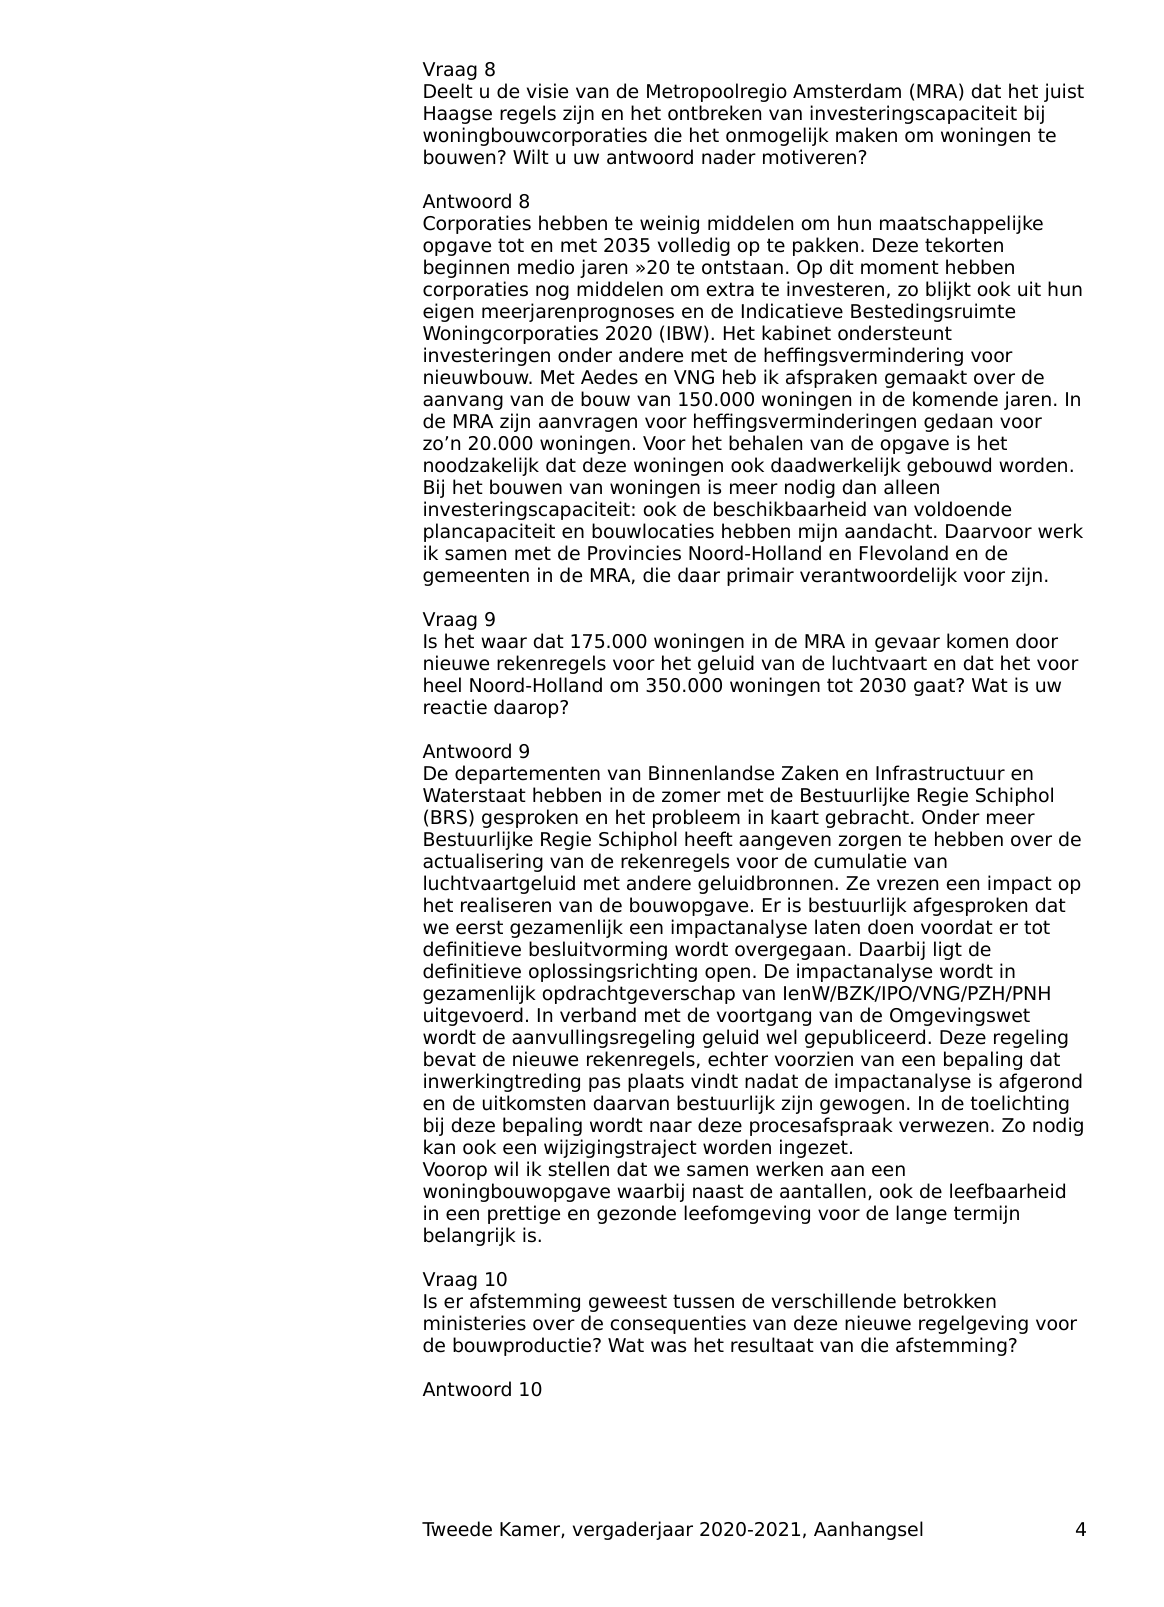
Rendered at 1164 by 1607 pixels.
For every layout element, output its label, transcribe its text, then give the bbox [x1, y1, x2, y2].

text De departementen van Binnenlandse Zaken en Infrastructuur en Waterstaat hebben in de zomer met de Bestuurlijke Regie Schiphol (BRS) gesproken en het probleem in kaart gebracht. Onder meer Bestuurlijke Regie Schiphol heeft aangeven zorgen te hebben over de actualisering van de rekenregels voor de cumulatie van luchtvaartgeluid met andere geluidbronnen. Ze vrezen een impact op het realiseren van de bouwopgave. Er is bestuurlijk afgesproken dat we eerst gezamenlijk een impactanalyse laten doen voordat er tot definitieve besluitvorming wordt overgegaan. Daarbij ligt de definitieve oplossingsrichting open. De impactanalyse wordt in gezamenlijk opdrachtgeverschap van IenW/BZK/IPO/VNG/PZH/PNH uitgevoerd. In verband met de voortgang van de Omgevingswet wordt de aanvullingsregeling geluid wel gepubliceerd. Deze regeling bevat de nieuwe rekenregels, echter voorzien van een bepaling dat inwerkingtreding pas plaats vindt nadat de impactanalyse is afgerond en de uitkomsten daarvan bestuurlijk zijn gewogen. In de toelichting bij deze bepaling wordt naar deze procesafspraak verwezen. Zo nodig kan ook een wijzigingstraject worden ingezet. [422, 763, 1087, 1159]
text Deelt u de visie van de Metropoolregio Amsterdam (MRA) dat het juist Haagse regels zijn en het ontbreken van investeringscapaciteit bij woningbouwcorporaties die het onmogelijk maken om woningen te bouwen? Wilt u uw antwoord nader motiveren? [422, 81, 1087, 169]
text Vraag 8 [422, 59, 1087, 81]
text Antwoord 9 [422, 741, 1087, 763]
text Corporaties hebben te weinig middelen om hun maatschappelijke opgave tot en met 2035 volledig op te pakken. Deze tekorten beginnen medio jaren »20 te ontstaan. Op dit moment hebben corporaties nog middelen om extra te investeren, zo blijkt ook uit hun eigen meerjarenprognoses en de Indicatieve Bestedingsruimte Woningcorporaties 2020 (IBW). Het kabinet ondersteunt investeringen onder andere met de heffingsvermindering voor nieuwbouw. Met Aedes en VNG heb ik afspraken gemaakt over de aanvang van de bouw van 150.000 woningen in de komende jaren. In de MRA zijn aanvragen voor heffingsverminderingen gedaan voor zo’n 20.000 woningen. Voor het behalen van de opgave is het noodzakelijk dat deze woningen ook daadwerkelijk gebouwd worden. Bij het bouwen van woningen is meer nodig dan alleen investeringscapaciteit: ook de beschikbaarheid van voldoende plancapaciteit en bouwlocaties hebben mijn aandacht. Daarvoor werk ik samen met de Provincies Noord-Holland en Flevoland en de gemeenten in de MRA, die daar primair verantwoordelijk voor zijn. [422, 213, 1087, 587]
text Antwoord 8 [422, 191, 1087, 213]
text Voorop wil ik stellen dat we samen werken aan een woningbouwopgave waarbij naast de aantallen, ook de leefbaarheid in een prettige en gezonde leefomgeving voor de lange termijn belangrijk is. [422, 1159, 1087, 1247]
text Antwoord 10 [422, 1379, 1087, 1401]
text Is het waar dat 175.000 woningen in de MRA in gevaar komen door nieuwe rekenregels voor het geluid van de luchtvaart en dat het voor heel Noord-Holland om 350.000 woningen tot 2030 gaat? Wat is uw reactie daarop? [422, 631, 1087, 719]
text Vraag 10 [422, 1269, 1087, 1291]
text Is er afstemming geweest tussen de verschillende betrokken ministeries over de consequenties van deze nieuwe regelgeving voor de bouwproductie? Wat was het resultaat van die afstemming? [422, 1291, 1087, 1357]
text Vraag 9 [422, 609, 1087, 631]
